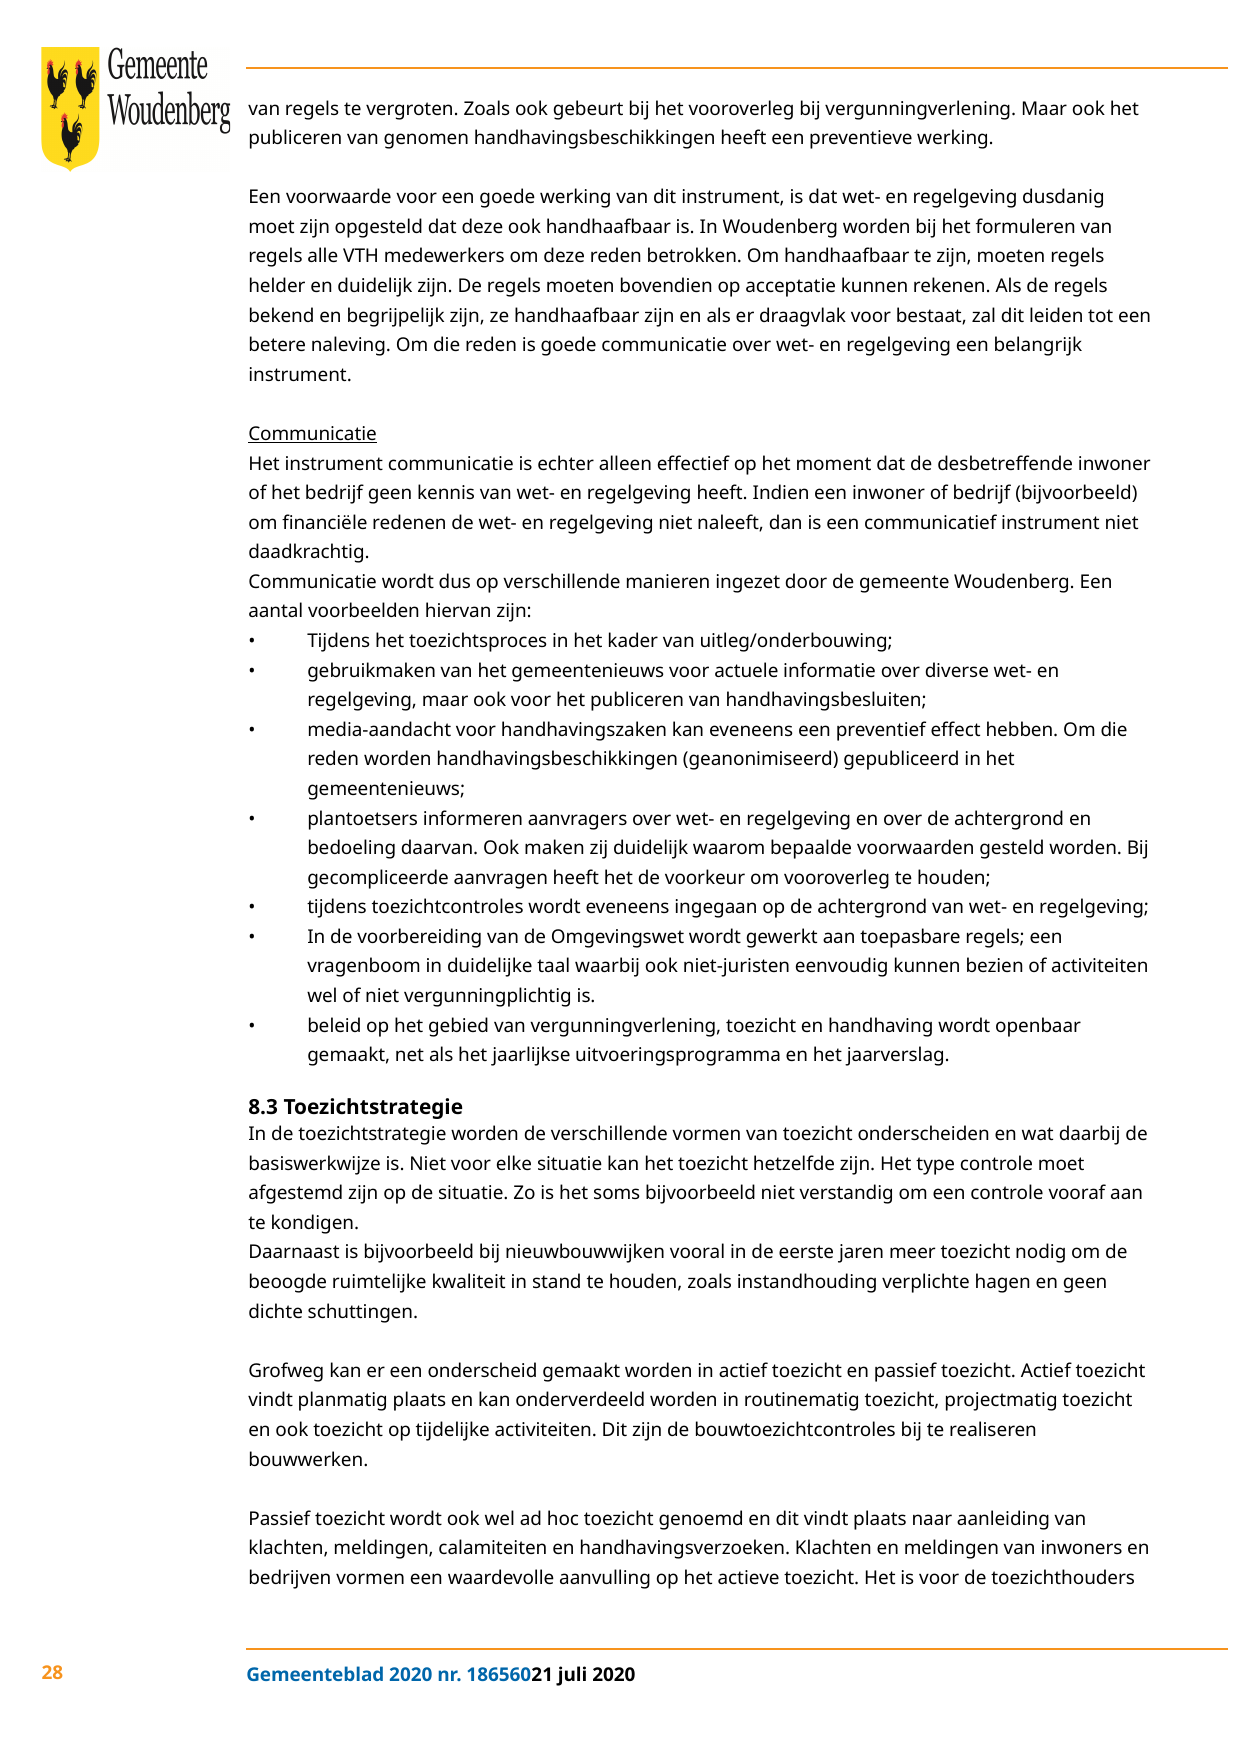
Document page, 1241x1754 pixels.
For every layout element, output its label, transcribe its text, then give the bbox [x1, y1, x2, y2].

list gebruikmaken van het gemeentenieuws voor actuele informatie over diverse wet- en regelgeving, maar ook voor het publiceren van handhavingsbesluiten; [248, 657, 1152, 712]
list tijdens toezichtcontroles wordt eveneens ingegaan op de achtergrond van wet- en regelgeving; [248, 893, 1152, 919]
text Het instrument communicatie is echter alleen effectief op het moment dat de desbetreffende inwoner of het bedrijf geen kennis van wet- en regelgeving heeft. Indien een inwoner of bedrijf (bijvoorbeeld) om financiële redenen de wet- en regelgeving niet naleeft, dan is een communicatief instrument niet daadkrachtig. [248, 450, 1152, 564]
text Communicatie wordt dus op verschillende manieren ingezet door de gemeente Woudenberg. Een aantal voorbeelden hiervan zijn: [248, 568, 1152, 623]
text Een voorwaarde voor een goede werking van dit instrument, is dat wet- en regelgeving dusdanig moet zijn opgesteld dat deze ook handhaafbaar is. In Woudenberg worden bij het formuleren van regels alle VTH medewerkers om deze reden betrokken. Om handhaafbaar te zijn, moeten regels helder en duidelijk zijn. De regels moeten bovendien op acceptatie kunnen rekenen. Als de regels bekend en begrijpelijk zijn, ze handhaafbaar zijn en als er draagvlak voor bestaat, zal dit leiden tot een betere naleving. Om die reden is goede communicatie over wet- en regelgeving een belangrijk instrument. [248, 183, 1152, 387]
text Communicatie [248, 420, 1152, 446]
text Passief toezicht wordt ook wel ad hoc toezicht genoemd en dit vindt plaats naar aanleiding van klachten, meldingen, calamiteiten en handhavingsverzoeken. Klachten en meldingen van inwoners en bedrijven vormen een waardevolle aanvulling op het actieve toezicht. Het is voor de toezichthouders [248, 1505, 1152, 1590]
text In de toezichtstrategie worden de verschillende vormen van toezicht onderscheiden en wat daarbij de basiswerkwijze is. Niet voor elke situatie kan het toezicht hetzelfde zijn. Het type controle moet afgestemd zijn op de situatie. Zo is het soms bijvoorbeeld niet verstandig om een controle vooraf aan te kondigen. [248, 1120, 1152, 1235]
list plantoetsers informeren aanvragers over wet- en regelgeving en over de achtergrond en bedoeling daarvan. Ook maken zij duidelijk waarom bepaalde voorwaarden gesteld worden. Bij gecompliceerde aanvragen heeft het de voorkeur om vooroverleg te houden; [248, 805, 1152, 890]
text 8.3 Toezichtstrategie [248, 1092, 1152, 1120]
list media-aandacht voor handhavingszaken kan eveneens een preventief effect hebben. Om die reden worden handhavingsbeschikkingen (geanonimiseerd) gepubliceerd in het gemeentenieuws; [248, 716, 1152, 801]
list Tijdens het toezichtsproces in het kader van uitleg/onderbouwing; [248, 627, 1152, 653]
picture [41, 47, 231, 172]
text Grofweg kan er een onderscheid gemaakt worden in actief toezicht en passief toezicht. Actief toezicht vindt planmatig plaats en kan onderverdeeld worden in routinematig toezicht, projectmatig toezicht en ook toezicht op tijdelijke activiteiten. Dit zijn de bouwtoezichtcontroles bij te realiseren bouwwerken. [248, 1357, 1152, 1471]
text Daarnaast is bijvoorbeeld bij nieuwbouwwijken vooral in de eerste jaren meer toezicht nodig om de beoogde ruimtelijke kwaliteit in stand te houden, zoals instandhouding verplichte hagen en geen dichte schuttingen. [248, 1239, 1152, 1323]
list beleid op het gebied van vergunningverlening, toezicht en handhaving wordt openbaar gemaakt, net als het jaarlijkse uitvoeringsprogramma en het jaarverslag. [248, 1012, 1152, 1067]
list In de voorbereiding van de Omgevingswet wordt gewerkt aan toepasbare regels; een vragenboom in duidelijke taal waarbij ook niet-juristen eenvoudig kunnen bezien of activiteiten wel of niet vergunningplichtig is. [248, 923, 1152, 1008]
text van regels te vergroten. Zoals ook gebeurt bij het vooroverleg bij vergunningverlening. Maar ook het publiceren van genomen handhavingsbeschikkingen heeft een preventieve werking. [248, 95, 1152, 150]
